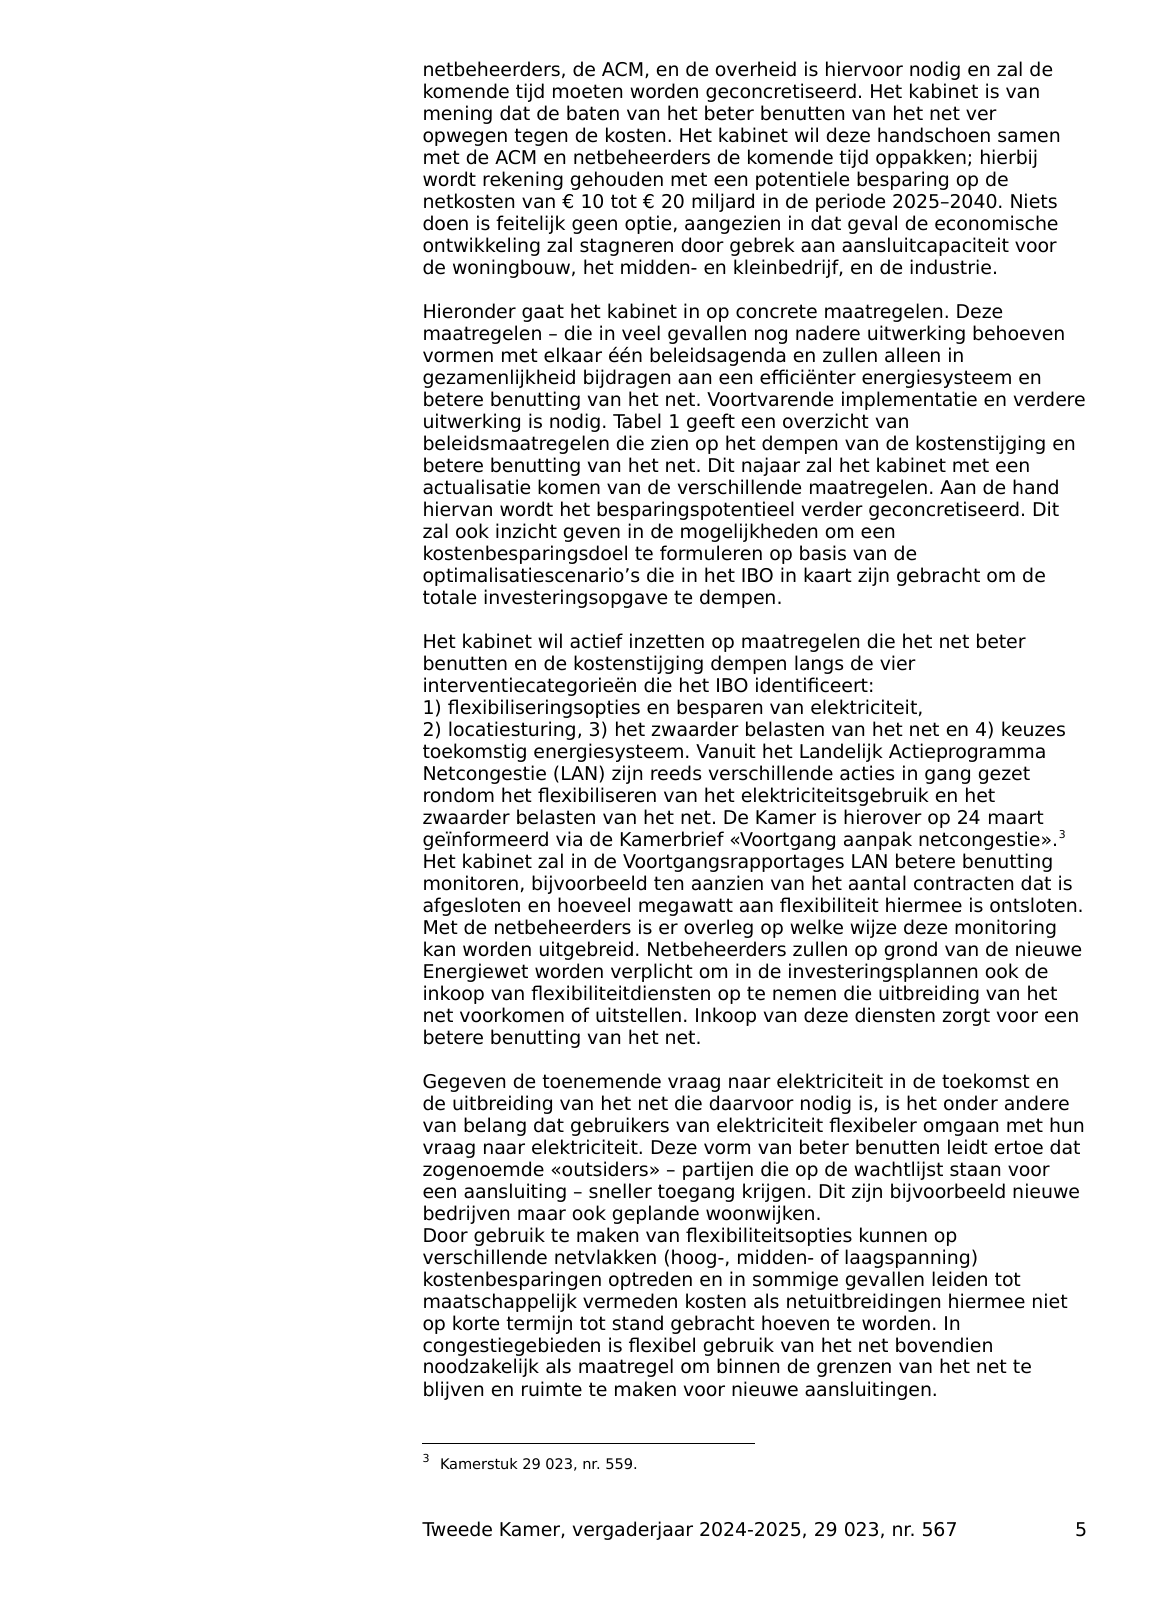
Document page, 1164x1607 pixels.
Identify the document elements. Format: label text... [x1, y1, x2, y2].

text Hieronder gaat het kabinet in op concrete maatregelen. Deze maatregelen – die in veel gevallen nog nadere uitwerking behoeven vormen met elkaar één beleidsagenda en zullen alleen in gezamenlijkheid bijdragen aan een efficiënter energiesysteem en betere benutting van het net. Voortvarende implementatie en verdere uitwerking is nodig. Tabel 1 geeft een overzicht van beleidsmaatregelen die zien op het dempen van de kostenstijging en betere benutting van het net. Dit najaar zal het kabinet met een actualisatie komen van de verschillende maatregelen. Aan de hand hiervan wordt het besparingspotentieel verder geconcretiseerd. Dit zal ook inzicht geven in de mogelijkheden om een kostenbesparingsdoel te formuleren op basis van de optimalisatiescenario’s die in het IBO in kaart zijn gebracht om de totale investeringsopgave te dempen. [422, 301, 1087, 609]
text Door gebruik te maken van flexibiliteitsopties kunnen op verschillende netvlakken (hoog-, midden- of laagspanning) kostenbesparingen optreden en in sommige gevallen leiden tot maatschappelijk vermeden kosten als netuitbreidingen hiermee niet op korte termijn tot stand gebracht hoeven te worden. In congestiegebieden is flexibel gebruik van het net bovendien noodzakelijk als maatregel om binnen de grenzen van het net te blijven en ruimte te maken voor nieuwe aansluitingen. [422, 1224, 1087, 1400]
text netbeheerders, de ACM, en de overheid is hiervoor nodig en zal de komende tijd moeten worden geconcretiseerd. Het kabinet is van mening dat de baten van het beter benutten van het net ver opwegen tegen de kosten. Het kabinet wil deze handschoen samen met de ACM en netbeheerders de komende tijd oppakken; hierbij wordt rekening gehouden met een potentiele besparing op de netkosten van € 10 tot € 20 miljard in de periode 2025–2040. Niets doen is feitelijk geen optie, aangezien in dat geval de economische ontwikkeling zal stagneren door gebrek aan aansluitcapaciteit voor de woningbouw, het midden- en kleinbedrijf, en de industrie. [422, 59, 1087, 279]
text Kamerstuk 29 023, nr. 559. [422, 1452, 1087, 1474]
text Gegeven de toenemende vraag naar elektriciteit in de toekomst en de uitbreiding van het net die daarvoor nodig is, is het onder andere van belang dat gebruikers van elektriciteit flexibeler omgaan met hun vraag naar elektriciteit. Deze vorm van beter benutten leidt ertoe dat zogenoemde «outsiders» – partijen die op de wachtlijst staan voor een aansluiting – sneller toegang krijgen. Dit zijn bijvoorbeeld nieuwe bedrijven maar ook geplande woonwijken. [422, 1071, 1087, 1224]
text Het kabinet wil actief inzetten op maatregelen die het net beter benutten en de kostenstijging dempen langs de vier interventiecategorieën die het IBO identificeert: 1) flexibiliseringsopties en besparen van elektriciteit, 2) locatiesturing, 3) het zwaarder belasten van het net en 4) keuzes toekomstig energiesysteem. Vanuit het Landelijk Actieprogramma Netcongestie (LAN) zijn reeds verschillende acties in gang gezet rondom het flexibiliseren van het elektriciteitsgebruik en het zwaarder belasten van het net. De Kamer is hierover op 24 maart geïnformeerd via de Kamerbrief «Voortgang aanpak netcongestie». Het kabinet zal in de Voortgangsrapportages LAN betere benutting monitoren, bijvoorbeeld ten aanzien van het aantal contracten dat is afgesloten en hoeveel megawatt aan flexibiliteit hiermee is ontsloten. Met de netbeheerders is er overleg op welke wijze deze monitoring kan worden uitgebreid. Netbeheerders zullen op grond van de nieuwe Energiewet worden verplicht om in de investeringsplannen ook de inkoop van flexibiliteitdiensten op te nemen die uitbreiding van het net voorkomen of uitstellen. Inkoop van deze diensten zorgt voor een betere benutting van het net. [422, 631, 1087, 1048]
